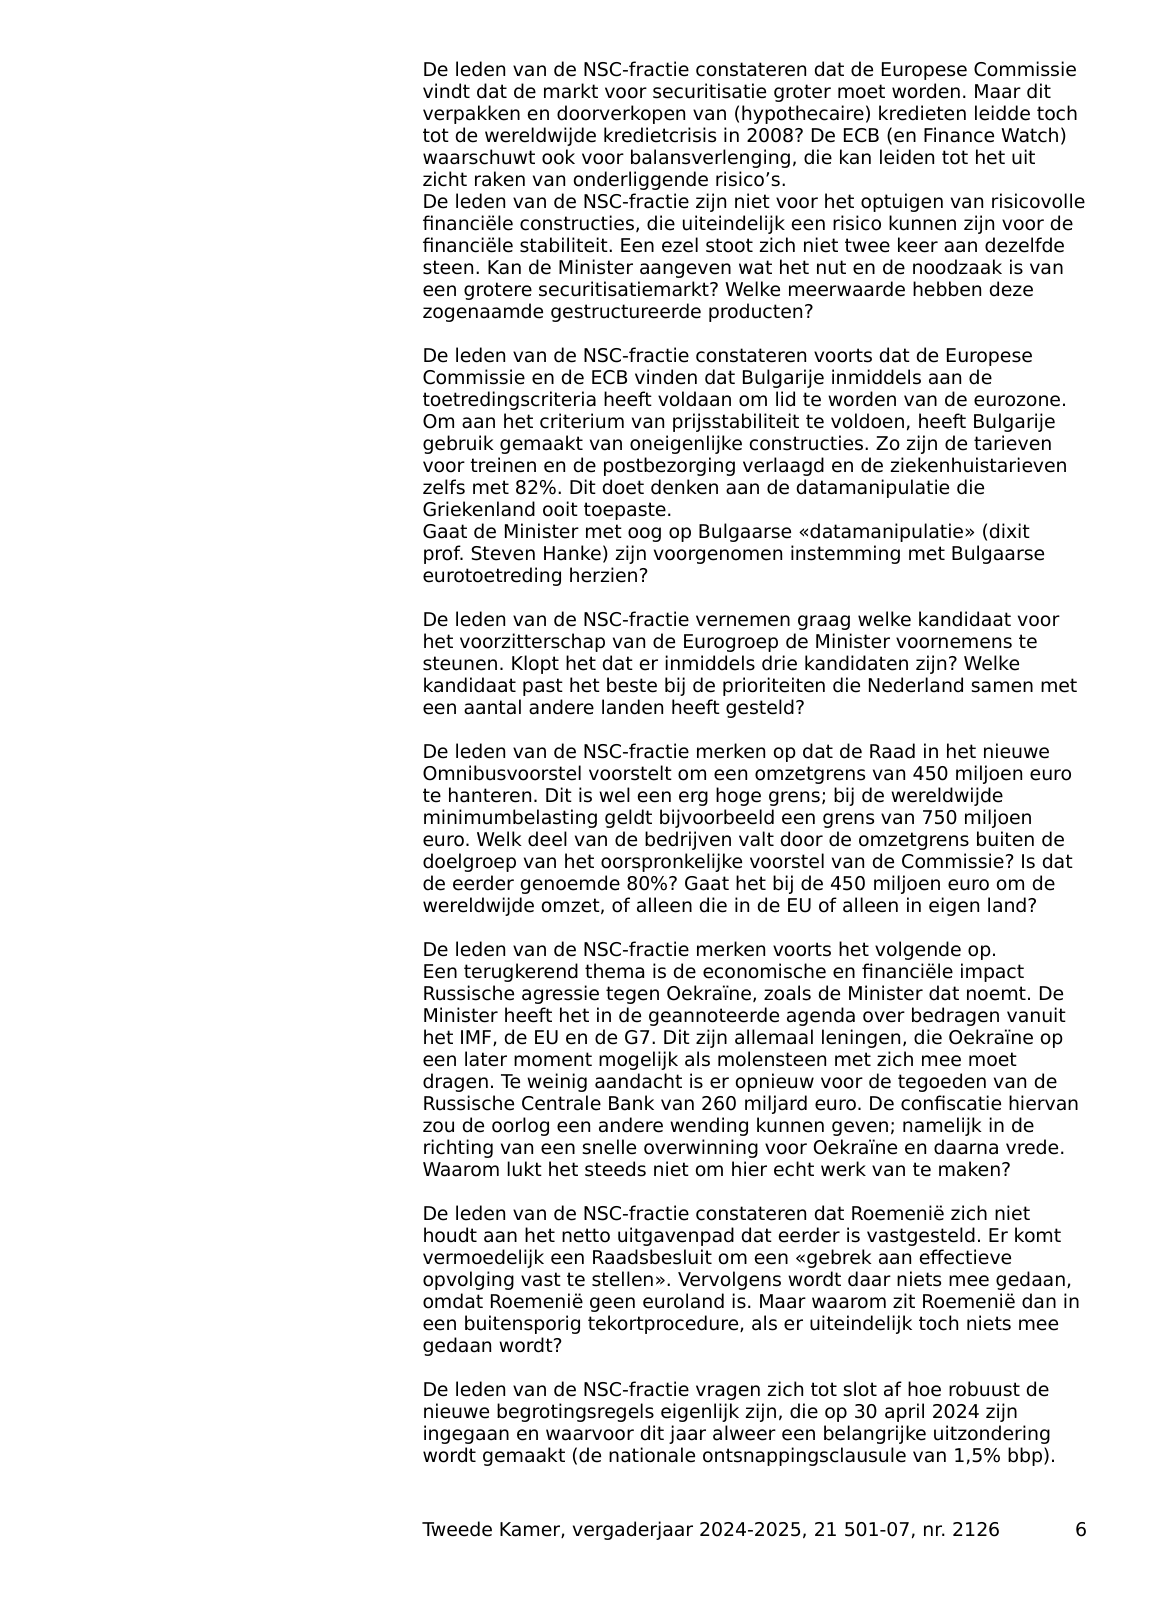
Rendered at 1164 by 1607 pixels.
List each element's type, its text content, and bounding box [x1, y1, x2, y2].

text De leden van de NSC-fractie merken voorts het volgende op. [422, 939, 1087, 961]
text De leden van de NSC-fractie constateren voorts dat de Europese Commissie en de ECB vinden dat Bulgarije inmiddels aan de toetredingscriteria heeft voldaan om lid te worden van de eurozone. Om aan het criterium van prijsstabiliteit te voldoen, heeft Bulgarije gebruik gemaakt van oneigenlijke constructies. Zo zijn de tarieven voor treinen en de postbezorging verlaagd en de ziekenhuistarieven zelfs met 82%. Dit doet denken aan de datamanipulatie die Griekenland ooit toepaste. [422, 345, 1087, 521]
text De leden van de NSC-fractie vragen zich tot slot af hoe robuust de nieuwe begrotingsregels eigenlijk zijn, die op 30 april 2024 zijn ingegaan en waarvoor dit jaar alweer een belangrijke uitzondering wordt gemaakt (de nationale ontsnappingsclausule van 1,5% bbp). [422, 1379, 1087, 1467]
text De leden van de NSC-fractie constateren dat Roemenië zich niet houdt aan het netto uitgavenpad dat eerder is vastgesteld. Er komt vermoedelijk een Raadsbesluit om een «gebrek aan effectieve opvolging vast te stellen». Vervolgens wordt daar niets mee gedaan, omdat Roemenië geen euroland is. Maar waarom zit Roemenië dan in een buitensporig tekortprocedure, als er uiteindelijk toch niets mee gedaan wordt? [422, 1203, 1087, 1357]
text De leden van de NSC-fractie merken op dat de Raad in het nieuwe Omnibusvoorstel voorstelt om een omzetgrens van 450 miljoen euro te hanteren. Dit is wel een erg hoge grens; bij de wereldwijde minimumbelasting geldt bijvoorbeeld een grens van 750 miljoen euro. Welk deel van de bedrijven valt door de omzetgrens buiten de doelgroep van het oorspronkelijke voorstel van de Commissie? Is dat de eerder genoemde 80%? Gaat het bij de 450 miljoen euro om de wereldwijde omzet, of alleen die in de EU of alleen in eigen land? [422, 741, 1087, 917]
text De leden van de NSC-fractie vernemen graag welke kandidaat voor het voorzitterschap van de Eurogroep de Minister voornemens te steunen. Klopt het dat er inmiddels drie kandidaten zijn? Welke kandidaat past het beste bij de prioriteiten die Nederland samen met een aantal andere landen heeft gesteld? [422, 609, 1087, 719]
text Een terugkerend thema is de economische en financiële impact Russische agressie tegen Oekraïne, zoals de Minister dat noemt. De Minister heeft het in de geannoteerde agenda over bedragen vanuit het IMF, de EU en de G7. Dit zijn allemaal leningen, die Oekraïne op een later moment mogelijk als molensteen met zich mee moet dragen. Te weinig aandacht is er opnieuw voor de tegoeden van de Russische Centrale Bank van 260 miljard euro. De confiscatie hiervan zou de oorlog een andere wending kunnen geven; namelijk in de richting van een snelle overwinning voor Oekraïne en daarna vrede. Waarom lukt het steeds niet om hier echt werk van te maken? [422, 961, 1087, 1181]
text Gaat de Minister met oog op Bulgaarse «datamanipulatie» (dixit prof. Steven Hanke) zijn voorgenomen instemming met Bulgaarse eurotoetreding herzien? [422, 521, 1087, 587]
text De leden van de NSC-fractie constateren dat de Europese Commissie vindt dat de markt voor securitisatie groter moet worden. Maar dit verpakken en doorverkopen van (hypothecaire) kredieten leidde toch tot de wereldwijde kredietcrisis in 2008? De ECB (en Finance Watch) waarschuwt ook voor balansverlenging, die kan leiden tot het uit zicht raken van onderliggende risico’s. [422, 59, 1087, 191]
text De leden van de NSC-fractie zijn niet voor het optuigen van risicovolle financiële constructies, die uiteindelijk een risico kunnen zijn voor de financiële stabiliteit. Een ezel stoot zich niet twee keer aan dezelfde steen. Kan de Minister aangeven wat het nut en de noodzaak is van een grotere securitisatiemarkt? Welke meerwaarde hebben deze zogenaamde gestructureerde producten? [422, 191, 1087, 323]
